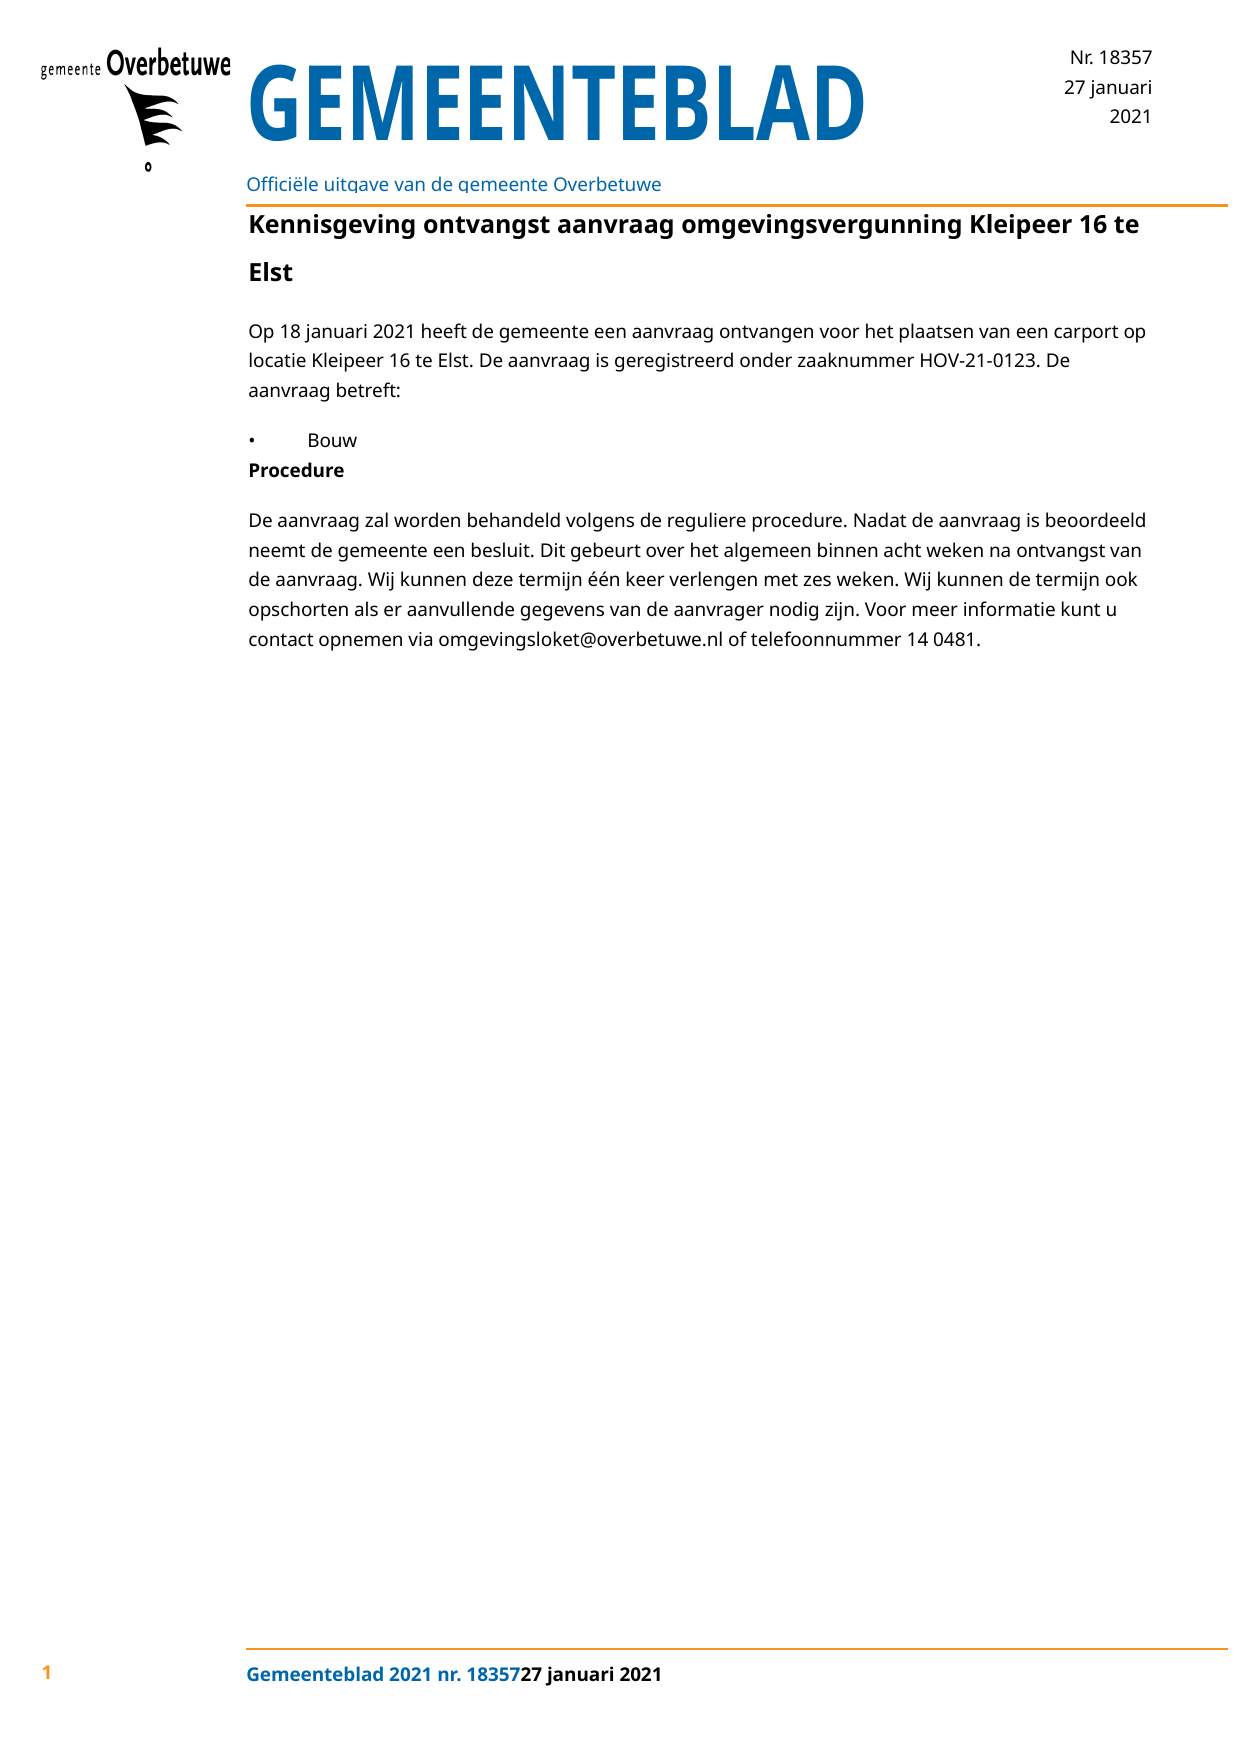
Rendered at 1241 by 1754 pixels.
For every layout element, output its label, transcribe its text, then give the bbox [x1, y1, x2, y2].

text Procedure [248, 457, 1152, 483]
list Bouw [248, 427, 1152, 453]
text De aanvraag zal worden behandeld volgens de reguliere procedure. Nadat de aanvraag is beoordeeld neemt de gemeente een besluit. Dit gebeurt over het algemeen binnen acht weken na ontvangst van de aanvraag. Wij kunnen deze termijn één keer verlengen met zes weken. Wij kunnen de termijn ook opschorten als er aanvullende gegevens van de aanvrager nodig zijn. Voor meer informatie kunt u contact opnemen via omgevingsloket@overbetuwe.nl of telefoonnummer 14 0481. [248, 507, 1152, 652]
picture [41, 47, 231, 172]
text Kennisgeving ontvangst aanvraag omgevingsvergunning Kleipeer 16 te Elst [248, 207, 1152, 288]
text Op 18 januari 2021 heeft de gemeente een aanvraag ontvangen voor het plaatsen van een carport op locatie Kleipeer 16 te Elst. De aanvraag is geregistreerd onder zaaknummer HOV-21-0123. De aanvraag betreft: [248, 318, 1152, 403]
